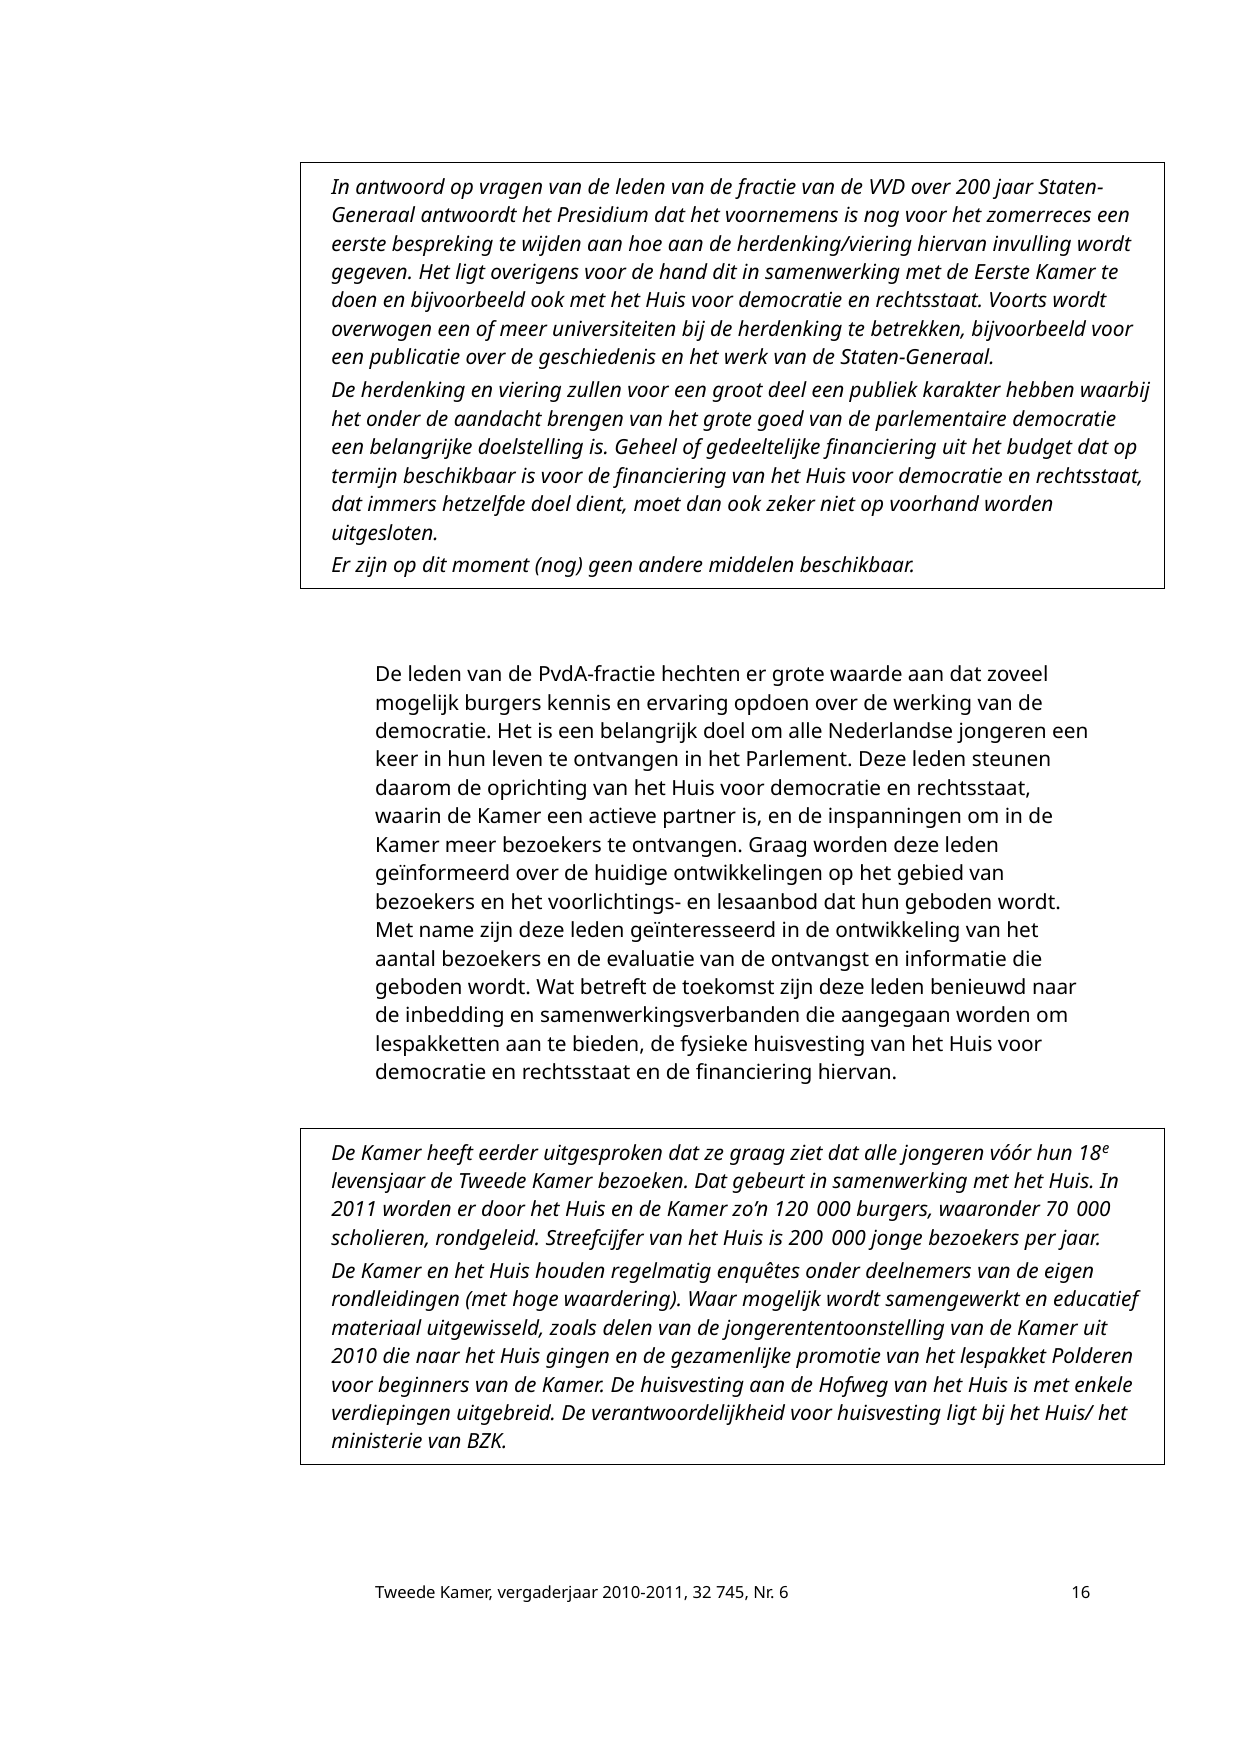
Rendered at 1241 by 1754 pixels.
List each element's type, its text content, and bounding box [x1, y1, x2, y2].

text In antwoord op vragen van de leden van de fractie van de VVD over 200 jaar Staten-Generaal antwoordt het Presidium dat het voornemens is nog voor het zomerreces een eerste bespreking te wijden aan hoe aan de herdenking/viering hiervan invulling wordt gegeven. Het ligt overigens voor de hand dit in samenwerking met de Eerste Kamer te doen en bijvoorbeeld ook met het Huis voor democratie en rechtsstaat. Voorts wordt overwogen een of meer universiteiten bij de herdenking te betrekken, bijvoorbeeld voor een publicatie over de geschiedenis en het werk van de Staten-Generaal. [331, 172, 1155, 371]
text De Kamer en het Huis houden regelmatig enquêtes onder deelnemers van de eigen rondleidingen (met hoge waardering). Waar mogelijk wordt samengewerkt en educatief materiaal uitgewisseld, zoals delen van de jongerententoonstelling van de Kamer uit 2010 die naar het Huis gingen en de gezamenlijke promotie van het lespakket Polderen voor beginners van de Kamer. De huisvesting aan de Hofweg van het Huis is met enkele verdiepingen uitgebreid. De verantwoordelijkheid voor huisvesting ligt bij het Huis/ het ministerie van BZK. [331, 1256, 1155, 1455]
text De herdenking en viering zullen voor een groot deel een publiek karakter hebben waarbij het onder de aandacht brengen van het grote goed van de parlementaire democratie een belangrijke doelstelling is. Geheel of gedeeltelijke financiering uit het budget dat op termijn beschikbaar is voor de financiering van het Huis voor democratie en rechtsstaat, dat immers hetzelfde doel dient, moet dan ook zeker niet op voorhand worden uitgesloten. [331, 375, 1155, 546]
text De Kamer heeft eerder uitgesproken dat ze graag ziet dat alle jongeren vóór hun 18e levensjaar de Tweede Kamer bezoeken. Dat gebeurt in samenwerking met het Huis. In 2011 worden er door het Huis en de Kamer zo’n 120 000 burgers, waaronder 70 000 scholieren, rondgeleid. Streefcijfer van het Huis is 200 000 jonge bezoekers per jaar. [331, 1138, 1155, 1251]
text De leden van de PvdA-fractie hechten er grote waarde aan dat zoveel mogelijk burgers kennis en ervaring opdoen over de werking van de democratie. Het is een belangrijk doel om alle Nederlandse jongeren een keer in hun leven te ontvangen in het Parlement. Deze leden steunen daarom de oprichting van het Huis voor democratie en rechtsstaat, waarin de Kamer een actieve partner is, en de inspanningen om in de Kamer meer bezoekers te ontvangen. Graag worden deze leden geïnformeerd over de huidige ontwikkelingen op het gebied van bezoekers en het voorlichtings- en lesaanbod dat hun geboden wordt. Met name zijn deze leden geïnteresseerd in de ontwikkeling van het aantal bezoekers en de evaluatie van de ontvangst en informatie die geboden wordt. Wat betreft de toekomst zijn deze leden benieuwd naar de inbedding en samenwerkingsverbanden die aangegaan worden om lespakketten aan te bieden, de fysieke huisvesting van het Huis voor democratie en rechtsstaat en de financiering hiervan. [375, 659, 1090, 1086]
text Er zijn op dit moment (nog) geen andere middelen beschikbaar. [331, 551, 1155, 579]
